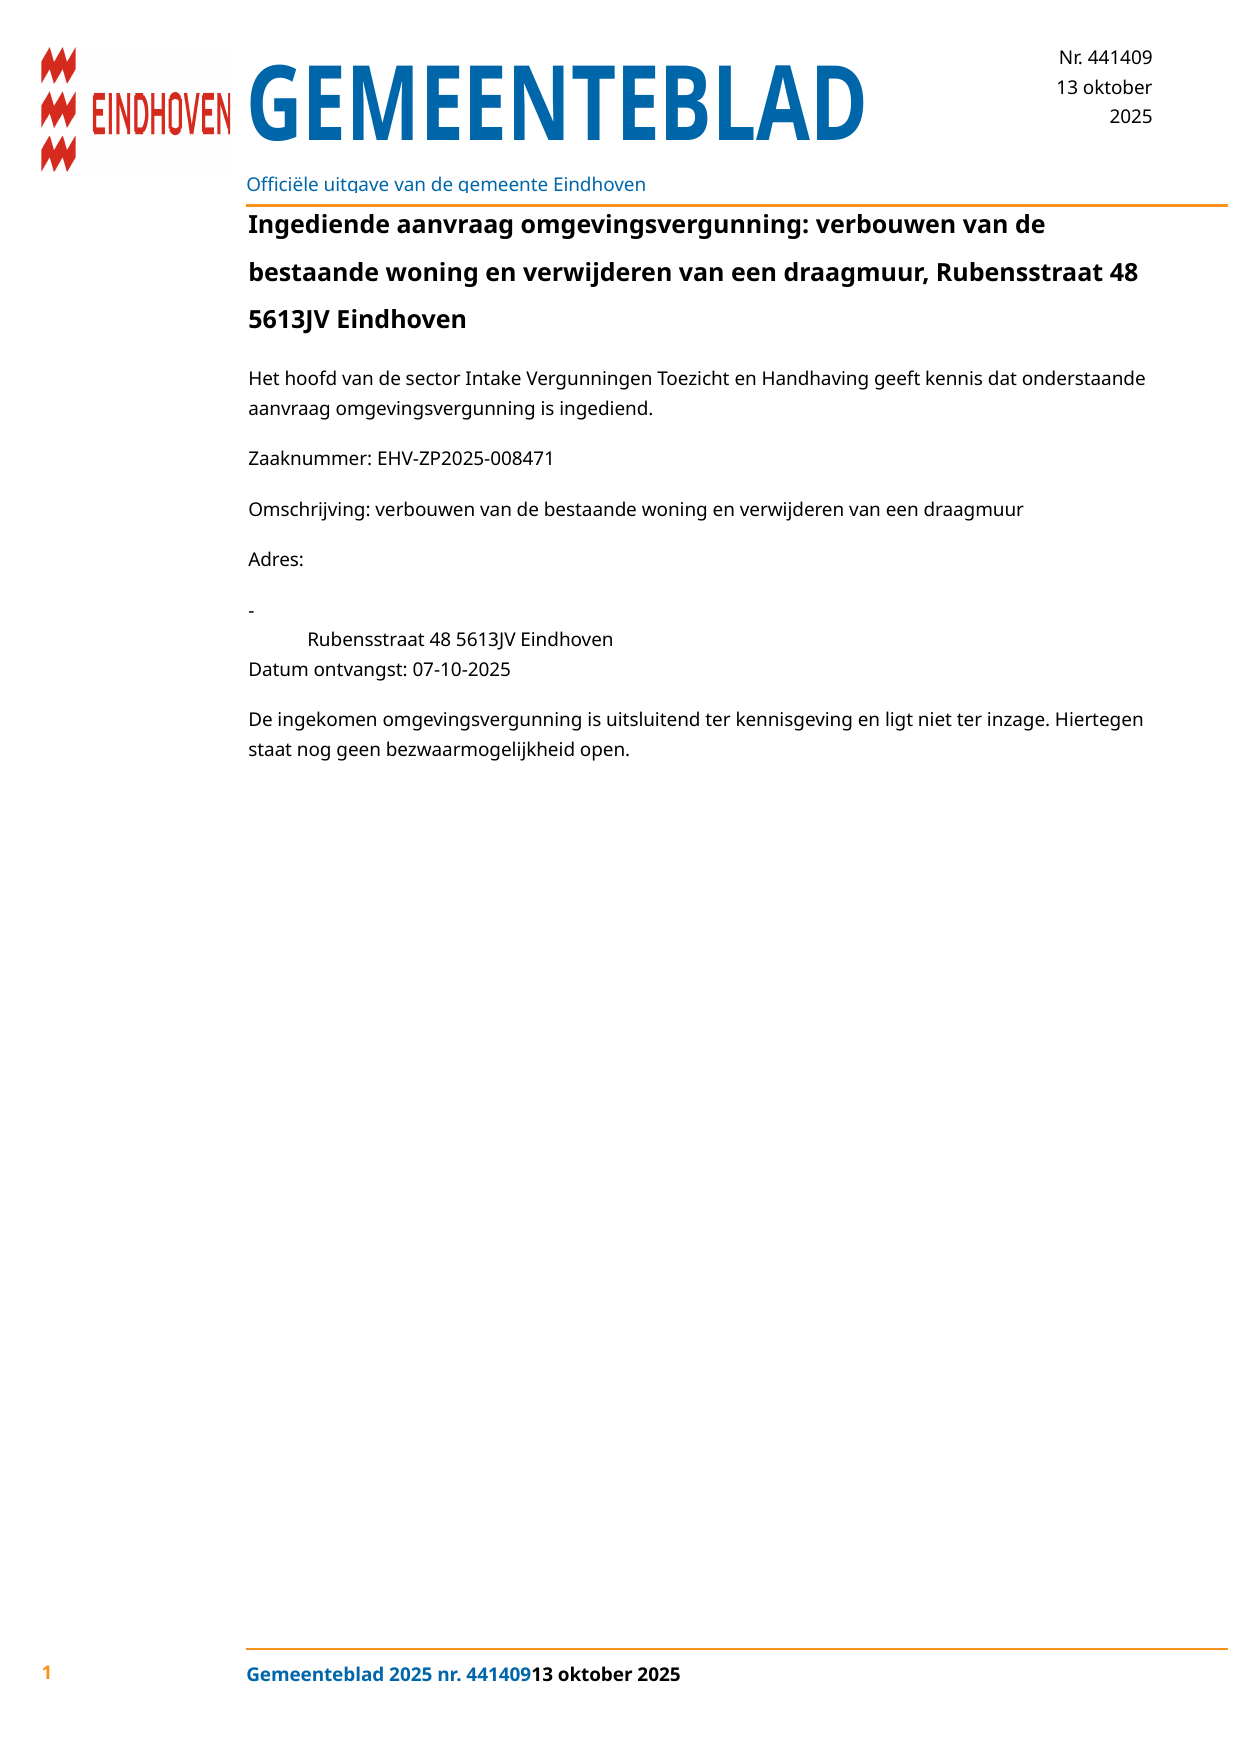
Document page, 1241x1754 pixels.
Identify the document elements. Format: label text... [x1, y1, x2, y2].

text De ingekomen omgevingsvergunning is uitsluitend ter kennisgeving en ligt niet ter inzage. Hiertegen staat nog geen bezwaarmogelijkheid open. [248, 706, 1152, 762]
text Datum ontvangst: 07-10-2025 [248, 656, 1152, 682]
text Ingediende aanvraag omgevingsvergunning: verbouwen van de bestaande woning en verwijderen van een draagmuur, Rubensstraat 48 5613JV Eindhoven [248, 207, 1152, 336]
text Omschrijving: verbouwen van de bestaande woning en verwijderen van een draagmuur [248, 496, 1152, 522]
picture [41, 47, 231, 172]
text Zaaknummer: EHV-ZP2025-008471 [248, 446, 1152, 471]
text Het hoofd van de sector Intake Vergunningen Toezicht en Handhaving geeft kennis dat onderstaande aanvraag omgevingsvergunning is ingediend. [248, 366, 1152, 421]
text Adres: [248, 546, 1152, 572]
list Rubensstraat 48 5613JV Eindhoven [248, 626, 1152, 652]
